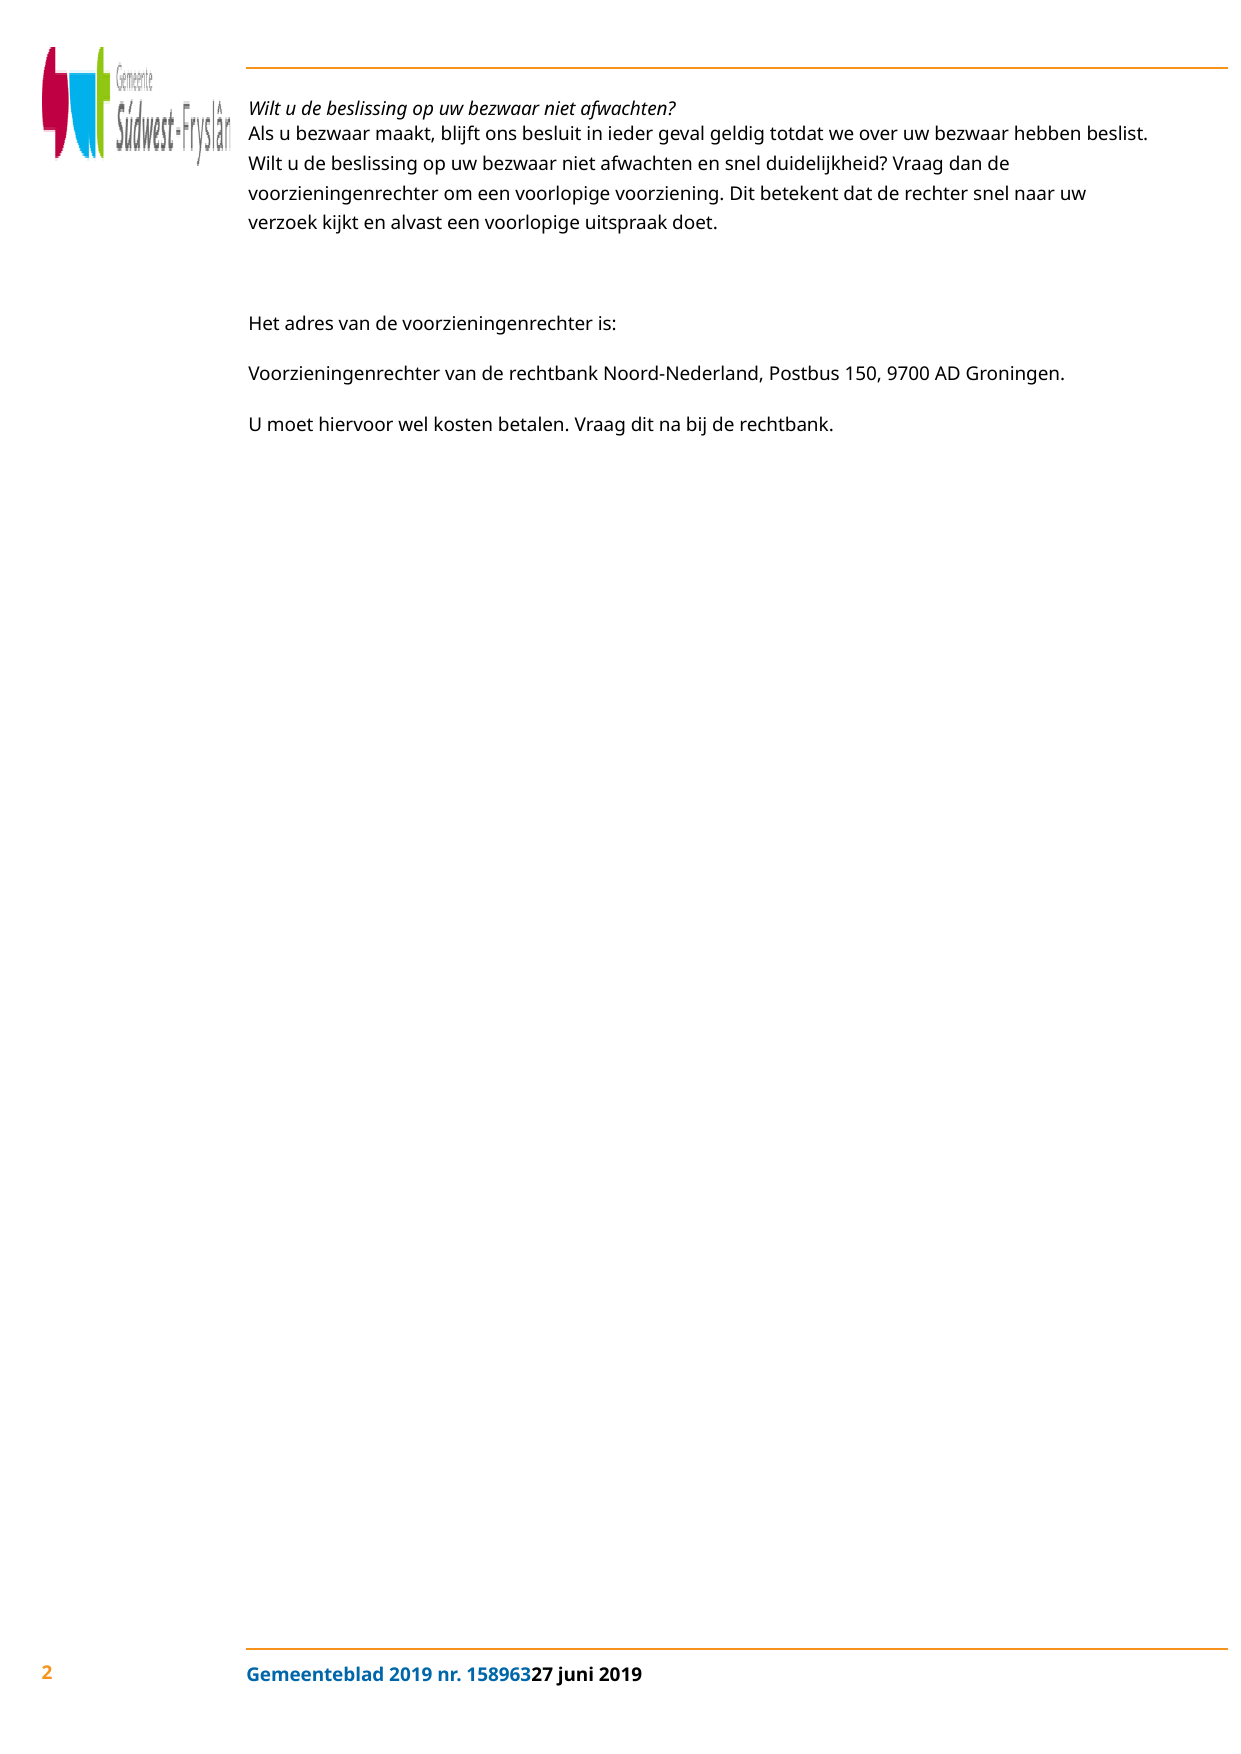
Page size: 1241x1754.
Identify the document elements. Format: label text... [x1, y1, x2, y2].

text Als u bezwaar maakt, blijft ons besluit in ieder geval geldig totdat we over uw bezwaar hebben beslist. Wilt u de beslissing op uw bezwaar niet afwachten en snel duidelijkheid? Vraag dan de voorzieningenrechter om een voorlopige voorziening. Dit betekent dat de rechter snel naar uw verzoek kijkt en alvast een voorlopige uitspraak doet. [248, 121, 1152, 235]
picture [41, 47, 231, 172]
text Wilt u de beslissing op uw bezwaar niet afwachten? [248, 95, 1152, 121]
text U moet hiervoor wel kosten betalen. Vraag dit na bij de rechtbank. [248, 411, 1152, 437]
text Het adres van de voorzieningenrechter is: [248, 310, 1152, 336]
text Voorzieningenrechter van de rechtbank Noord-Nederland, Postbus 150, 9700 AD Groningen. [248, 361, 1152, 386]
